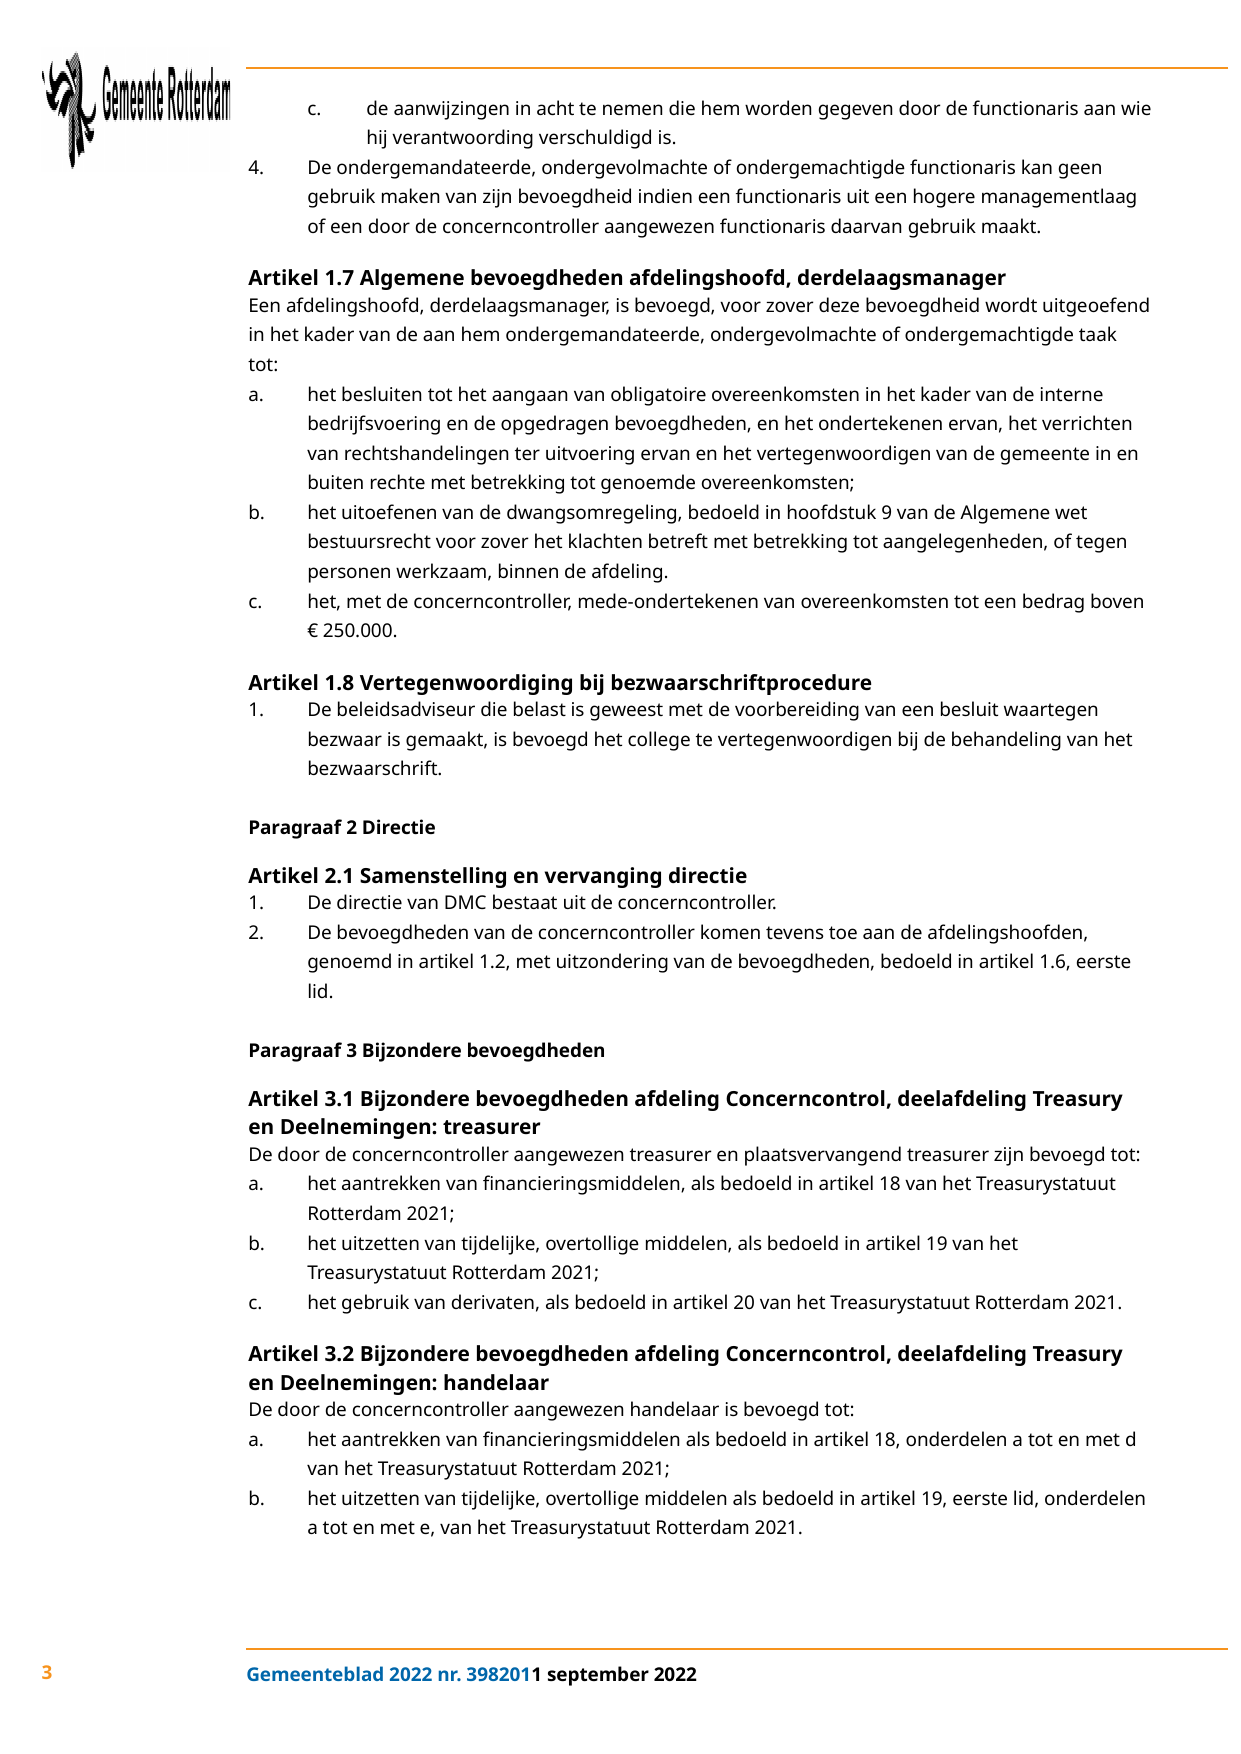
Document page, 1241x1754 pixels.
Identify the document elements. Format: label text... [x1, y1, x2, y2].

text Artikel 3.1 Bijzondere bevoegdheden afdeling Concerncontrol, deelafdeling Treasury en Deelnemingen: treasurer [248, 1084, 1152, 1141]
list het, met de concerncontroller, mede-ondertekenen van overeenkomsten tot een bedrag boven € 250.000. [248, 588, 1152, 643]
text De door de concerncontroller aangewezen handelaar is bevoegd tot: [248, 1396, 1152, 1422]
list het uitzetten van tijdelijke, overtollige middelen als bedoeld in artikel 19, eerste lid, onderdelen a tot en met e, van het Treasurystatuut Rotterdam 2021. [248, 1485, 1152, 1540]
text Artikel 2.1 Samenstelling en vervanging directie [248, 861, 1152, 889]
list het aantrekken van financieringsmiddelen als bedoeld in artikel 18, onderdelen a tot en met d van het Treasurystatuut Rotterdam 2021; [248, 1426, 1152, 1481]
text Artikel 3.2 Bijzondere bevoegdheden afdeling Concerncontrol, deelafdeling Treasury en Deelnemingen: handelaar [248, 1339, 1152, 1396]
text Paragraaf 3 Bijzondere bevoegdheden [248, 1037, 1152, 1063]
text Een afdelingshoofd, derdelaagsmanager, is bevoegd, voor zover deze bevoegdheid wordt uitgeoefend in het kader van de aan hem ondergemandateerde, ondergevolmachte of ondergemachtigde taak tot: [248, 292, 1152, 377]
text De door de concerncontroller aangewezen treasurer en plaatsvervangend treasurer zijn bevoegd tot: [248, 1141, 1152, 1167]
text Paragraaf 2 Directie [248, 814, 1152, 840]
list De ondergemandateerde, ondergevolmachte of ondergemachtigde functionaris kan geen gebruik maken van zijn bevoegdheid indien een functionaris uit een hogere managementlaag of een door de concerncontroller aangewezen functionaris daarvan gebruik maakt. [248, 154, 1152, 239]
text Artikel 1.7 Algemene bevoegdheden afdelingshoofd, derdelaagsmanager [248, 263, 1152, 292]
list De directie van DMC bestaat uit de concerncontroller. [248, 889, 1152, 915]
list de aanwijzingen in acht te nemen die hem worden gegeven door de functionaris aan wie hij verantwoording verschuldigd is. [307, 95, 1152, 150]
list het gebruik van derivaten, als bedoeld in artikel 20 van het Treasurystatuut Rotterdam 2021. [248, 1289, 1152, 1314]
list De beleidsadviseur die belast is geweest met de voorbereiding van een besluit waartegen bezwaar is gemaakt, is bevoegd het college te vertegenwoordigen bij de behandeling van het bezwaarschrift. [248, 696, 1152, 781]
list het besluiten tot het aangaan van obligatoire overeenkomsten in het kader van de interne bedrijfsvoering en de opgedragen bevoegdheden, en het ondertekenen ervan, het verrichten van rechtshandelingen ter uitvoering ervan en het vertegenwoordigen van de gemeente in en buiten rechte met betrekking tot genoemde overeenkomsten; [248, 381, 1152, 495]
picture [41, 47, 231, 172]
list het uitoefenen van de dwangsomregeling, bedoeld in hoofdstuk 9 van de Algemene wet bestuursrecht voor zover het klachten betreft met betrekking tot aangelegenheden, of tegen personen werkzaam, binnen de afdeling. [248, 499, 1152, 584]
list het aantrekken van financieringsmiddelen, als bedoeld in artikel 18 van het Treasurystatuut Rotterdam 2021; [248, 1171, 1152, 1226]
list het uitzetten van tijdelijke, overtollige middelen, als bedoeld in artikel 19 van het Treasurystatuut Rotterdam 2021; [248, 1230, 1152, 1285]
list De bevoegdheden van de concerncontroller komen tevens toe aan de afdelingshoofden, genoemd in artikel 1.2, met uitzondering van de bevoegdheden, bedoeld in artikel 1.6, eerste lid. [248, 919, 1152, 1004]
text Artikel 1.8 Vertegenwoordiging bij bezwaarschriftprocedure [248, 668, 1152, 696]
